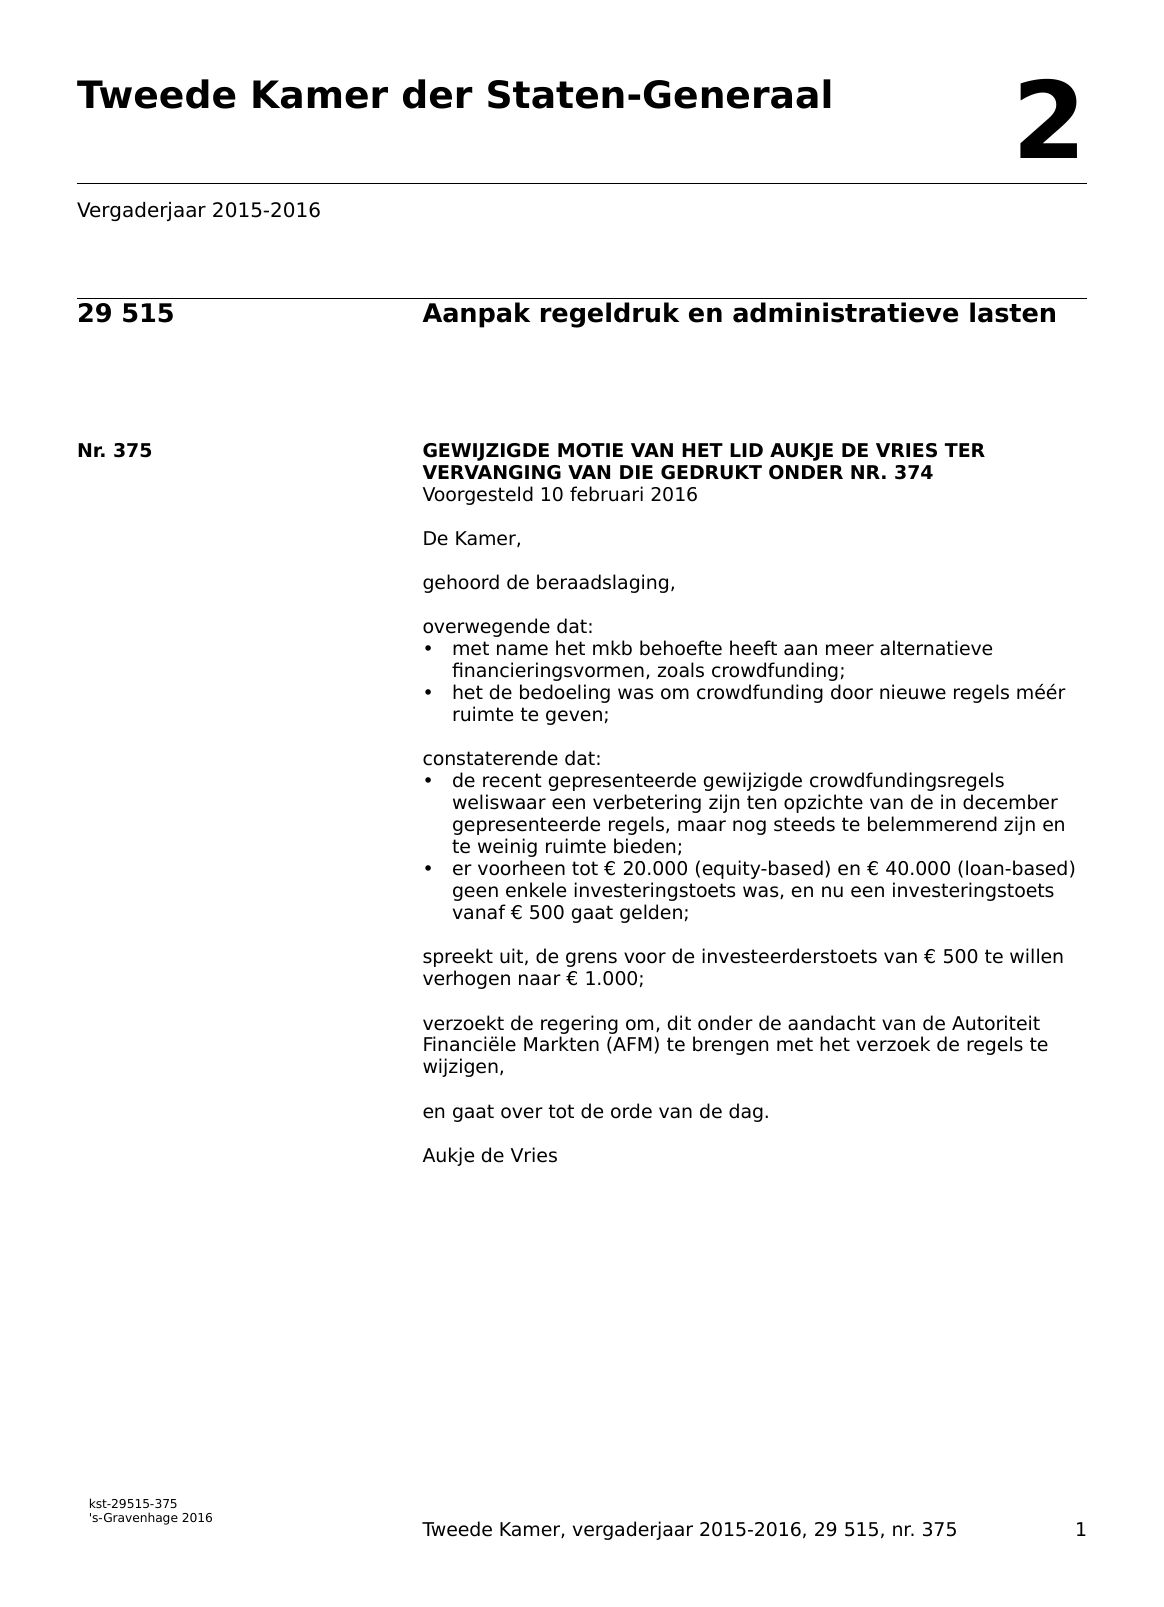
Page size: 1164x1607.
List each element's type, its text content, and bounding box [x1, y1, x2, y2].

text constaterende dat: [422, 748, 1087, 770]
text Aukje de Vries [422, 1145, 1087, 1167]
table_cell Vergaderjaar 2015-2016 [77, 184, 1087, 298]
text • er voorheen tot € 20.000 (equity-based) en € 40.000 (loan-based) geen enkele investeringstoets was, en nu een investeringstoets vanaf € 500 gaat gelden; [422, 858, 1087, 924]
text • het de bedoeling was om crowdfunding door nieuwe regels méér ruimte te geven; [422, 682, 1087, 726]
text en gaat over tot de orde van de dag. [422, 1101, 1087, 1122]
text spreekt uit, de grens voor de investeerderstoets van € 500 te willen verhogen naar € 1.000; [422, 946, 1087, 990]
text gehoord de beraadslaging, [422, 572, 1087, 594]
text kst-29515-375 [88, 1497, 323, 1511]
table_header 2 [886, 59, 1087, 183]
text • de recent gepresenteerde gewijzigde crowdfundingsregels weliswaar een verbetering zijn ten opzichte van de in december gepresenteerde regels, maar nog steeds te belemmerend zijn en te weinig ruimte bieden; [422, 770, 1087, 858]
subtitle Nr. 375 GEWIJZIGDE MOTIE VAN HET LID AUKJE DE VRIES TER VERVANGING VAN DIE GEDRUKT ONDER NR. 374 [77, 440, 1087, 484]
text De Kamer, [422, 528, 1087, 550]
subtitle 29 515 Aanpak regeldruk en administratieve lasten [77, 299, 1087, 329]
text • met name het mkb behoefte heeft aan meer alternatieve financieringsvormen, zoals crowdfunding; [422, 638, 1087, 682]
table_header Tweede Kamer der Staten-Generaal [77, 59, 886, 183]
text overwegende dat: [422, 616, 1087, 638]
text verzoekt de regering om, dit onder de aandacht van de Autoriteit Financiële Markten (AFM) te brengen met het verzoek de regels te wijzigen, [422, 1012, 1087, 1078]
text Voorgesteld 10 februari 2016 [422, 484, 1087, 506]
text 's-Gravenhage 2016 [88, 1511, 323, 1525]
